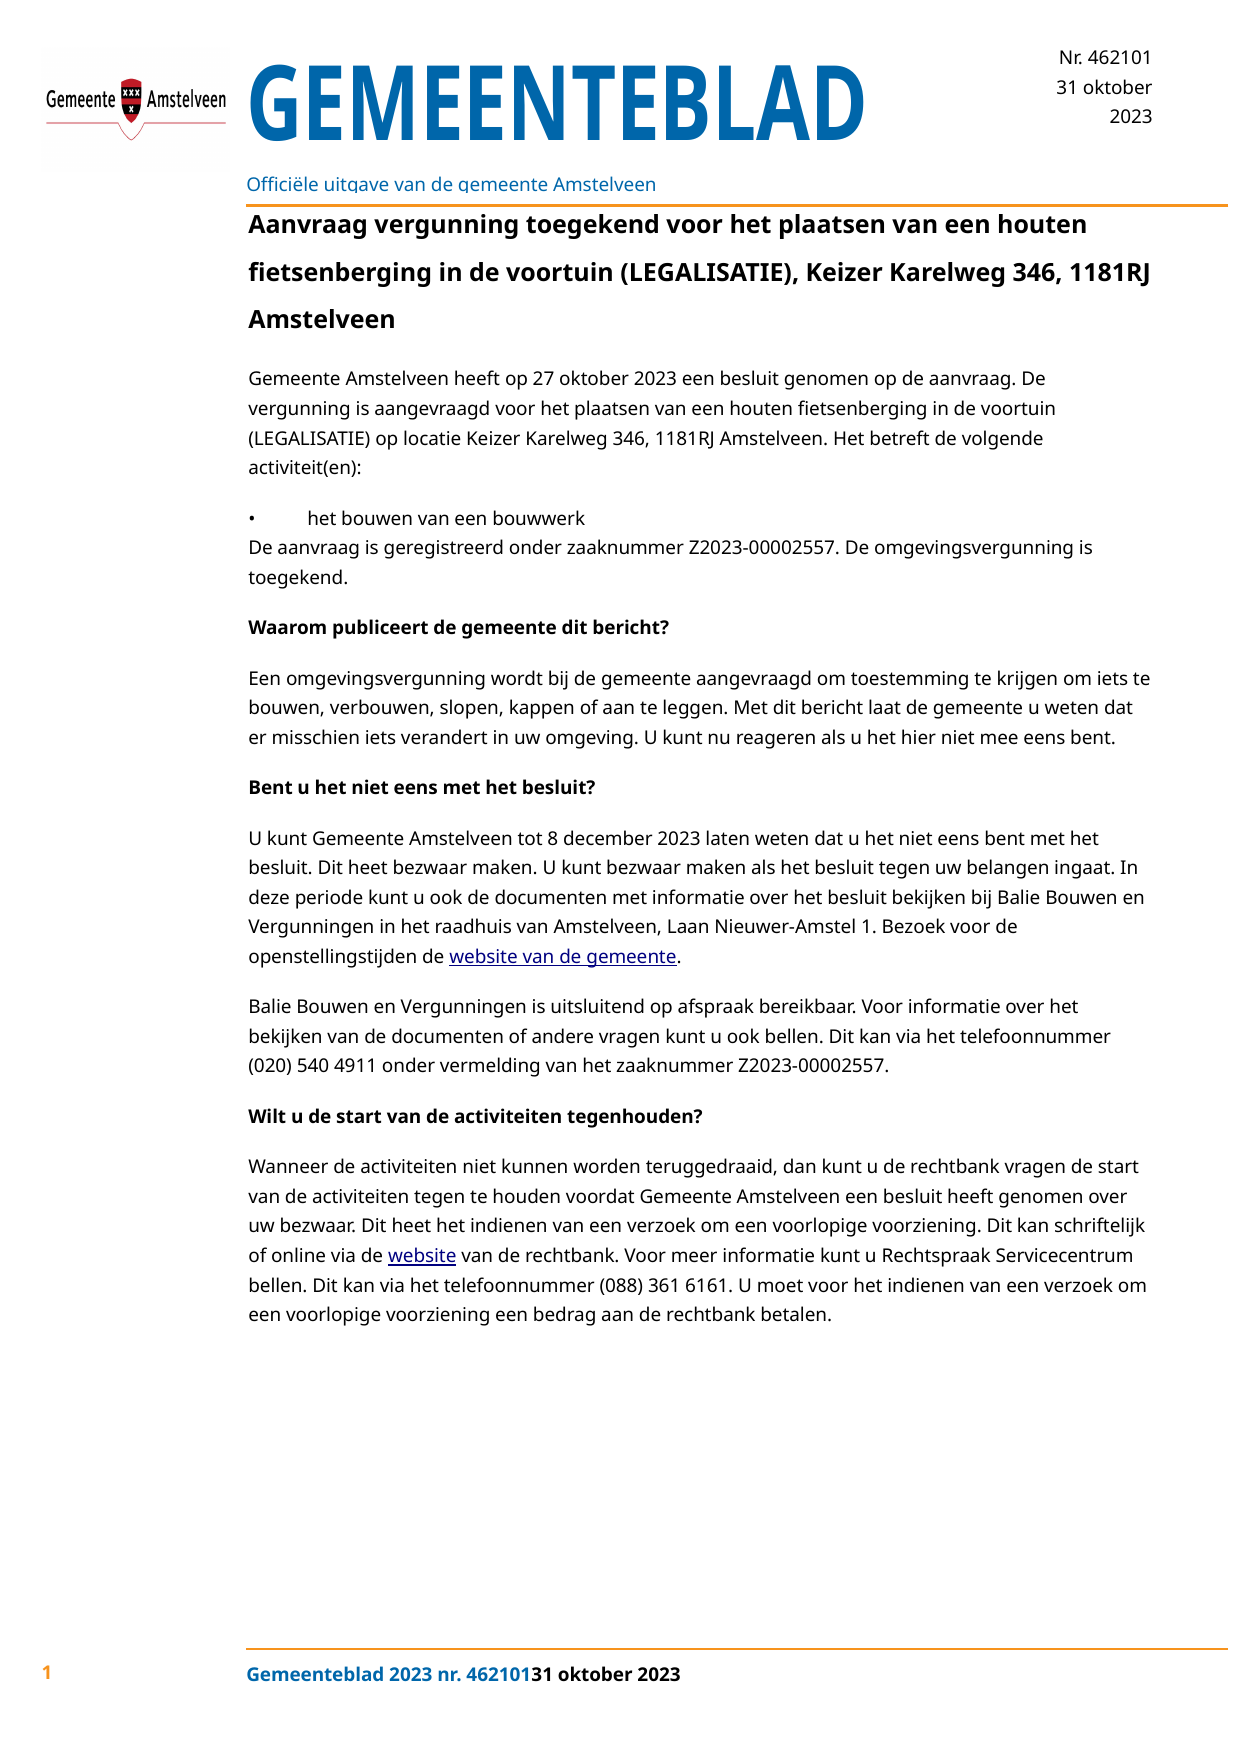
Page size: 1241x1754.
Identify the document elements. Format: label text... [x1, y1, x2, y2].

text U kunt Gemeente Amstelveen tot 8 december 2023 laten weten dat u het niet eens bent met het besluit. Dit heet bezwaar maken. U kunt bezwaar maken als het besluit tegen uw belangen ingaat. In deze periode kunt u ook de documenten met informatie over het besluit bekijken bij Balie Bouwen en Vergunningen in het raadhuis van Amstelveen, Laan Nieuwer-Amstel 1. Bezoek voor de openstellingstijden de website van de gemeente. [248, 825, 1152, 969]
text Balie Bouwen en Vergunningen is uitsluitend op afspraak bereikbaar. Voor informatie over het bekijken van de documenten of andere vragen kunt u ook bellen. Dit kan via het telefoonnummer (020) 540 4911 onder vermelding van het zaaknummer Z2023-00002557. [248, 993, 1152, 1078]
picture [41, 47, 231, 172]
text Een omgevingsvergunning wordt bij de gemeente aangevraagd om toestemming te krijgen om iets te bouwen, verbouwen, slopen, kappen of aan te leggen. Met dit bericht laat de gemeente u weten dat er misschien iets verandert in uw omgeving. U kunt nu reageren als u het hier niet mee eens bent. [248, 665, 1152, 749]
text Aanvraag vergunning toegekend voor het plaatsen van een houten fietsenberging in de voortuin (LEGALISATIE), Keizer Karelweg 346, 1181RJ Amstelveen [248, 207, 1152, 336]
text Bent u het niet eens met het besluit? [248, 774, 1152, 800]
text Waarom publiceert de gemeente dit bericht? [248, 614, 1152, 640]
text Wilt u de start van de activiteiten tegenhouden? [248, 1103, 1152, 1129]
list het bouwen van een bouwwerk [248, 505, 1152, 530]
text Wanneer de activiteiten niet kunnen worden teruggedraaid, dan kunt u de rechtbank vragen de start van de activiteiten tegen te houden voordat Gemeente Amstelveen een besluit heeft genomen over uw bezwaar. Dit heet het indienen van een verzoek om een voorlopige voorziening. Dit kan schriftelijk of online via de website van de rechtbank. Voor meer informatie kunt u Rechtspraak Servicecentrum bellen. Dit kan via het telefoonnummer (088) 361 6161. U moet voor het indienen van een verzoek om een voorlopige voorziening een bedrag aan de rechtbank betalen. [248, 1153, 1152, 1327]
text De aanvraag is geregistreerd onder zaaknummer Z2023-00002557. De omgevingsvergunning is toegekend. [248, 534, 1152, 589]
text Gemeente Amstelveen heeft op 27 oktober 2023 een besluit genomen op de aanvraag. De vergunning is aangevraagd voor het plaatsen van een houten fietsenberging in de voortuin (LEGALISATIE) op locatie Keizer Karelweg 346, 1181RJ Amstelveen. Het betreft de volgende activiteit(en): [248, 366, 1152, 480]
